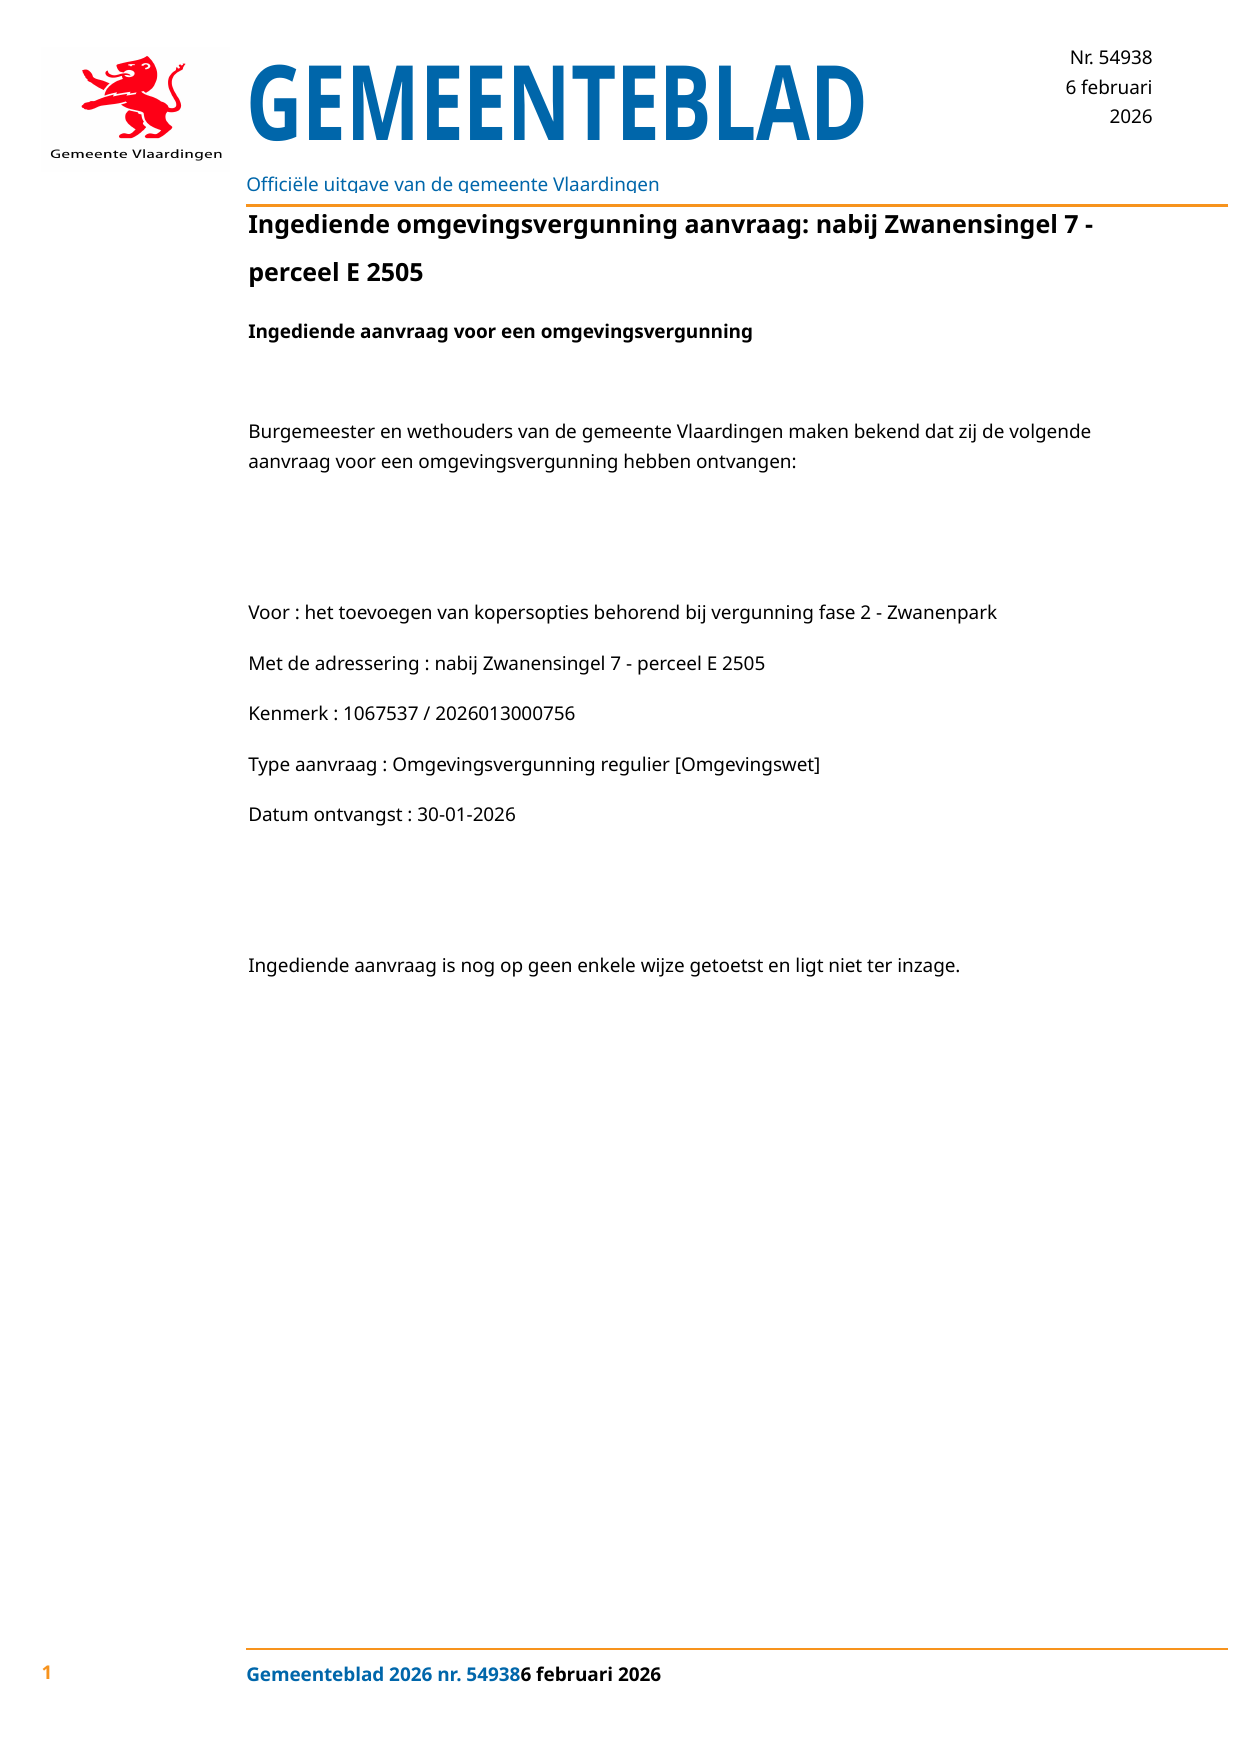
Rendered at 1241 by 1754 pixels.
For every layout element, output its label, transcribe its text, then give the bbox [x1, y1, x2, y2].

text Met de adressering : nabij Zwanensingel 7 - perceel E 2505 [248, 650, 1152, 676]
text Voor : het toevoegen van kopersopties behorend bij vergunning fase 2 - Zwanenpark [248, 599, 1152, 625]
text Kenmerk : 1067537 / 2026013000756 [248, 700, 1152, 726]
text Ingediende aanvraag is nog op geen enkele wijze getoetst en ligt niet ter inzage. [248, 952, 1152, 978]
text Ingediende omgevingsvergunning aanvraag: nabij Zwanensingel 7 - perceel E 2505 [248, 207, 1152, 288]
text Datum ontvangst : 30-01-2026 [248, 801, 1152, 827]
text Type aanvraag : Omgevingsvergunning regulier [Omgevingswet] [248, 751, 1152, 777]
picture [41, 47, 231, 172]
text Burgemeester en wethouders van de gemeente Vlaardingen maken bekend dat zij de volgende aanvraag voor een omgevingsvergunning hebben ontvangen: [248, 419, 1152, 474]
text Ingediende aanvraag voor een omgevingsvergunning [248, 318, 1152, 344]
